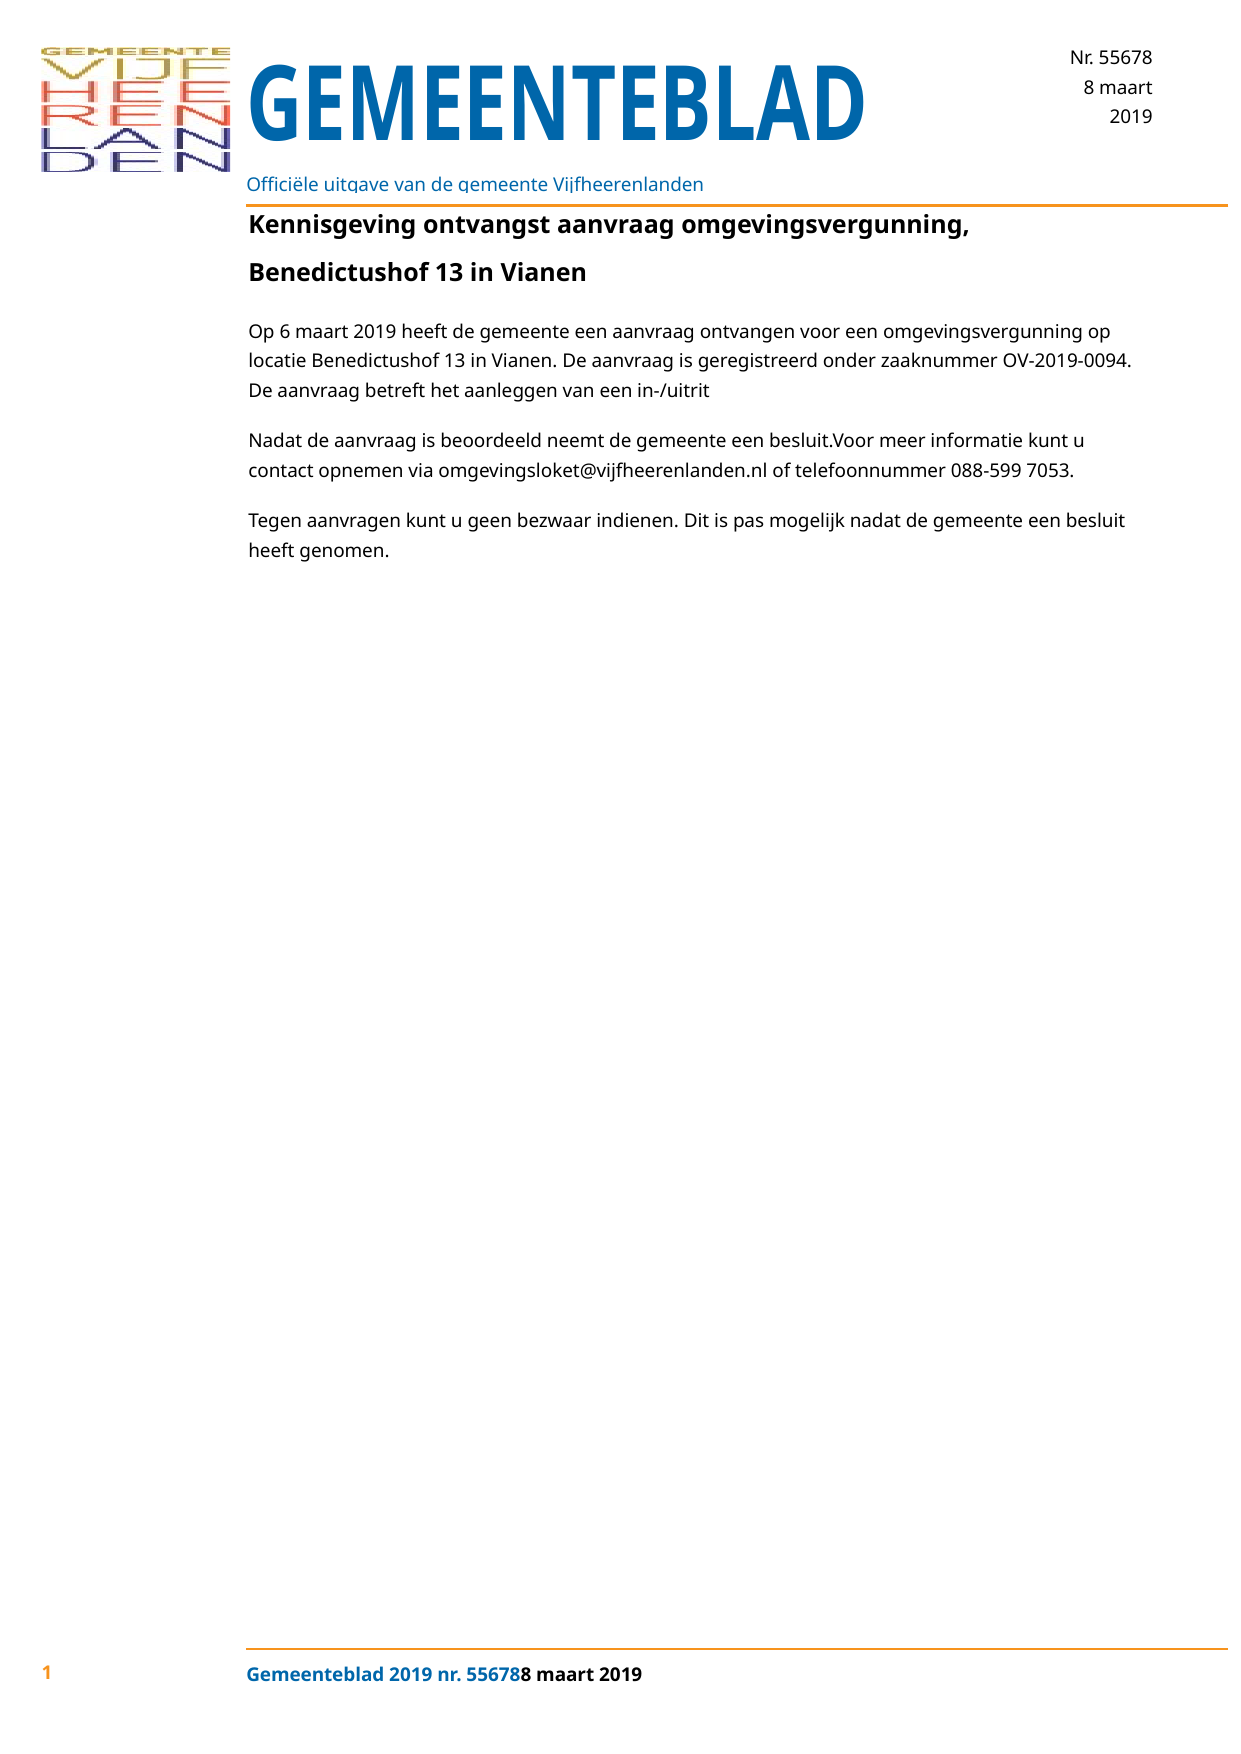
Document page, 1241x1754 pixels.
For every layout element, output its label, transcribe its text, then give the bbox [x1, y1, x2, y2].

text Op 6 maart 2019 heeft de gemeente een aanvraag ontvangen voor een omgevingsvergunning op locatie Benedictushof 13 in Vianen. De aanvraag is geregistreerd onder zaaknummer OV-2019-0094. De aanvraag betreft het aanleggen van een in-/uitrit [248, 318, 1152, 403]
text Kennisgeving ontvangst aanvraag omgevingsvergunning, Benedictushof 13 in Vianen [248, 207, 1152, 288]
text Tegen aanvragen kunt u geen bezwaar indienen. Dit is pas mogelijk nadat de gemeente een besluit heeft genomen. [248, 507, 1152, 563]
text Nadat de aanvraag is beoordeeld neemt de gemeente een besluit.Voor meer informatie kunt u contact opnemen via omgevingsloket@vijfheerenlanden.nl of telefoonnummer 088-599 7053. [248, 427, 1152, 483]
picture [41, 47, 231, 172]
